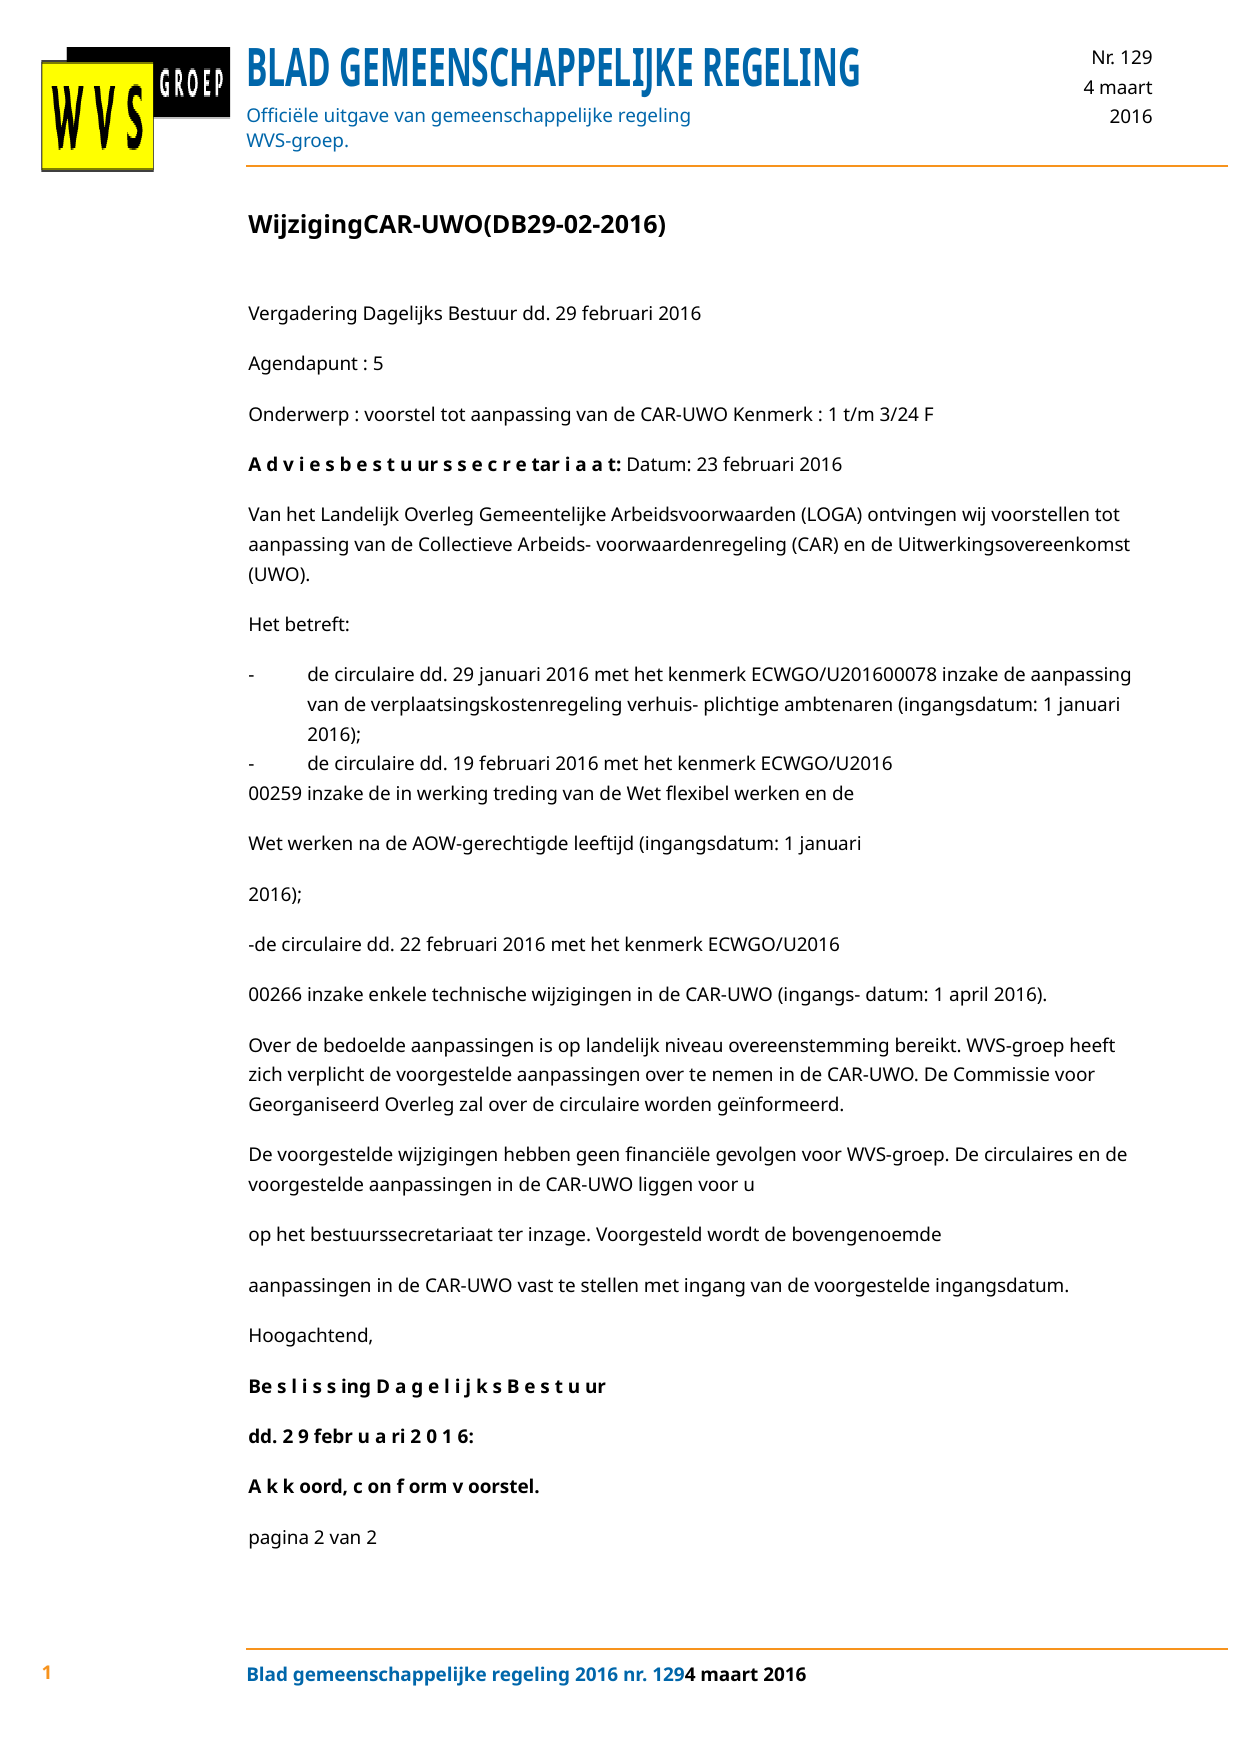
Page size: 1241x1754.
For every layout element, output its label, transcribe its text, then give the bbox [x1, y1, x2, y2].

text op het bestuurssecretariaat ter inzage. Voorgesteld wordt de bovengenoemde [248, 1222, 1152, 1247]
text -de circulaire dd. 22 februari 2016 met het kenmerk ECWGO/U2016 [248, 931, 1152, 957]
text Over de bedoelde aanpassingen is op landelijk niveau overeenstemming bereikt. WVS-groep heeft zich verplicht de voorgestelde aanpassingen over te nemen in de CAR-UWO. De Commissie voor Georganiseerd Overleg zal over de circulaire worden geïnformeerd. [248, 1032, 1152, 1117]
text A k k oord, c on f orm v oorstel. [248, 1474, 1152, 1499]
text 00259 inzake de in werking treding van de Wet flexibel werken en de [248, 780, 1152, 806]
text pagina 2 van 2 [248, 1524, 1152, 1550]
text 00266 inzake enkele technische wijzigingen in de CAR-UWO (ingangs- datum: 1 april 2016). [248, 982, 1152, 1007]
text 2016); [248, 881, 1152, 906]
text Hoogachtend, [248, 1322, 1152, 1348]
text Van het Landelijk Overleg Gemeentelijke Arbeidsvoorwaarden (LOGA) ontvingen wij voorstellen tot aanpassing van de Collectieve Arbeids- voorwaardenregeling (CAR) en de Uitwerkingsovereenkomst (UWO). [248, 502, 1152, 586]
text Be s l i s s ing D a g e l i j k s B e s t u ur [248, 1373, 1152, 1398]
text WijzigingCAR-UWO(DB29-02-2016) [248, 207, 1152, 241]
text Wet werken na de AOW-gerechtigde leeftijd (ingangsdatum: 1 januari [248, 830, 1152, 856]
text aanpassingen in de CAR-UWO vast te stellen met ingang van de voorgestelde ingangsdatum. [248, 1272, 1152, 1298]
list de circulaire dd. 29 januari 2016 met het kenmerk ECWGO/U201600078 inzake de aanpassing van de verplaatsingskostenregeling verhuis- plichtige ambtenaren (ingangsdatum: 1 januari 2016); [248, 662, 1152, 746]
text Het betreft: [248, 611, 1152, 637]
text Vergadering Dagelijks Bestuur dd. 29 februari 2016 [248, 300, 1152, 326]
text Onderwerp : voorstel tot aanpassing van de CAR-UWO Kenmerk : 1 t/m 3/24 F [248, 401, 1152, 426]
text De voorgestelde wijzigingen hebben geen financiële gevolgen voor WVS-groep. De circulaires en de voorgestelde aanpassingen in de CAR-UWO liggen voor u [248, 1142, 1152, 1197]
text Agendapunt : 5 [248, 350, 1152, 376]
text A d v i e s b e s t u ur s s e c r e tar i a a t: Datum: 23 februari 2016 [248, 451, 1152, 477]
text dd. 2 9 febr u a ri 2 0 1 6: [248, 1423, 1152, 1449]
list de circulaire dd. 19 februari 2016 met het kenmerk ECWGO/U2016 [248, 750, 1152, 776]
picture [41, 47, 231, 172]
